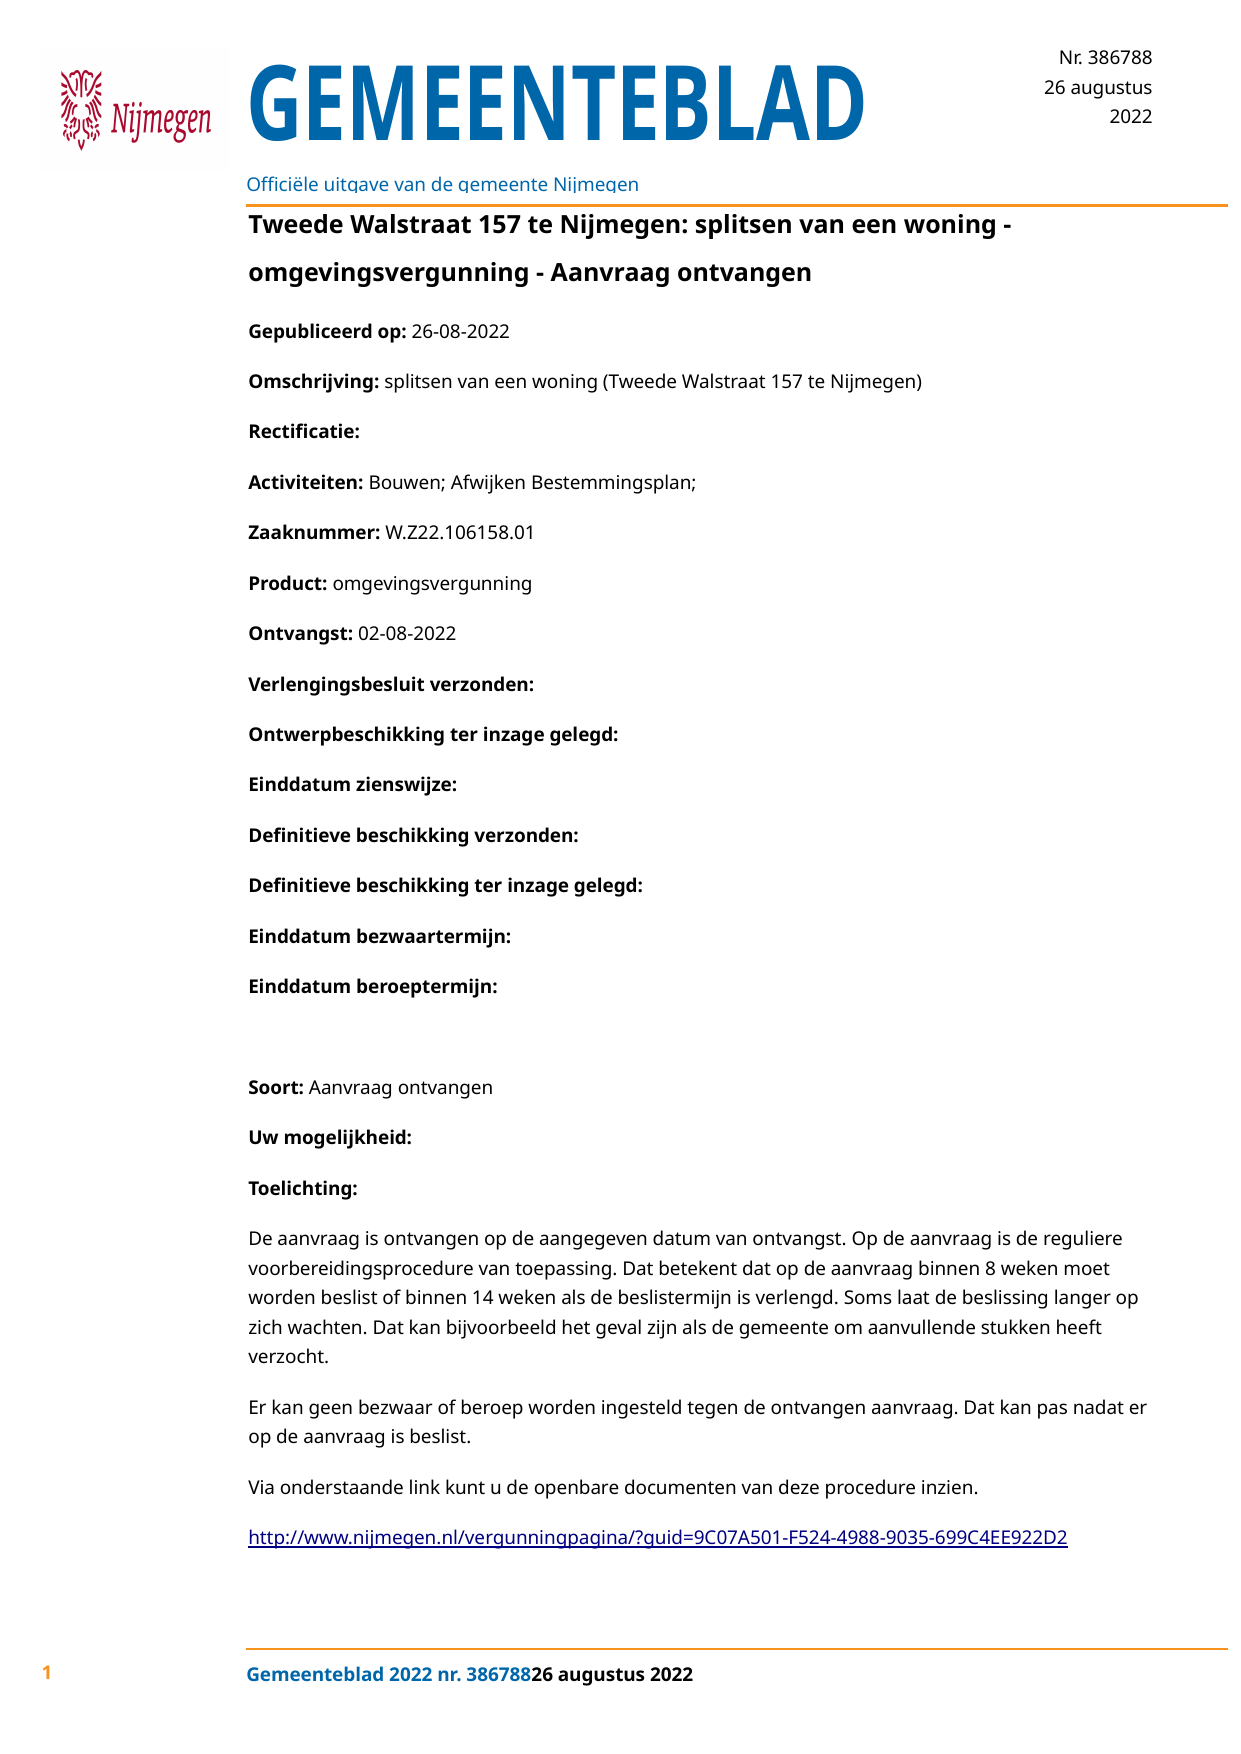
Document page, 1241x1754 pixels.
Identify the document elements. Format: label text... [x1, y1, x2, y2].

text Gepubliceerd op: 26-08-2022 [248, 318, 1152, 344]
text Definitieve beschikking ter inzage gelegd: [248, 872, 1152, 898]
text http://www.nijmegen.nl/vergunningpagina/?guid=9C07A501-F524-4988-9035-699C4EE922D2 [248, 1524, 1152, 1550]
text Soort: Aanvraag ontvangen [248, 1074, 1152, 1100]
text Einddatum bezwaartermijn: [248, 923, 1152, 949]
text Rectificatie: [248, 419, 1152, 444]
text De aanvraag is ontvangen op de aangegeven datum van ontvangst. Op de aanvraag is de reguliere voorbereidingsprocedure van toepassing. Dat betekent dat op de aanvraag binnen 8 weken moet worden beslist of binnen 14 weken als de beslistermijn is verlengd. Soms laat de beslissing langer op zich wachten. Dat kan bijvoorbeeld het geval zijn als de gemeente om aanvullende stukken heeft verzocht. [248, 1225, 1152, 1369]
text Ontvangst: 02-08-2022 [248, 620, 1152, 646]
text Uw mogelijkheid: [248, 1124, 1152, 1150]
text Via onderstaande link kunt u de openbare documenten van deze procedure inzien. [248, 1474, 1152, 1500]
text Tweede Walstraat 157 te Nijmegen: splitsen van een woning - omgevingsvergunning - Aanvraag ontvangen [248, 207, 1152, 288]
text Definitieve beschikking verzonden: [248, 822, 1152, 848]
text Einddatum beroeptermijn: [248, 973, 1152, 999]
text Omschrijving: splitsen van een woning (Tweede Walstraat 157 te Nijmegen) [248, 368, 1152, 394]
text Activiteiten: Bouwen; Afwijken Bestemmingsplan; [248, 469, 1152, 495]
text Er kan geen bezwaar of beroep worden ingesteld tegen de ontvangen aanvraag. Dat kan pas nadat er op de aanvraag is beslist. [248, 1394, 1152, 1449]
text Zaaknummer: W.Z22.106158.01 [248, 519, 1152, 545]
text Ontwerpbeschikking ter inzage gelegd: [248, 721, 1152, 747]
text Verlengingsbesluit verzonden: [248, 671, 1152, 697]
text Product: omgevingsvergunning [248, 570, 1152, 596]
text Einddatum zienswijze: [248, 772, 1152, 797]
picture [41, 47, 231, 172]
text Toelichting: [248, 1175, 1152, 1201]
